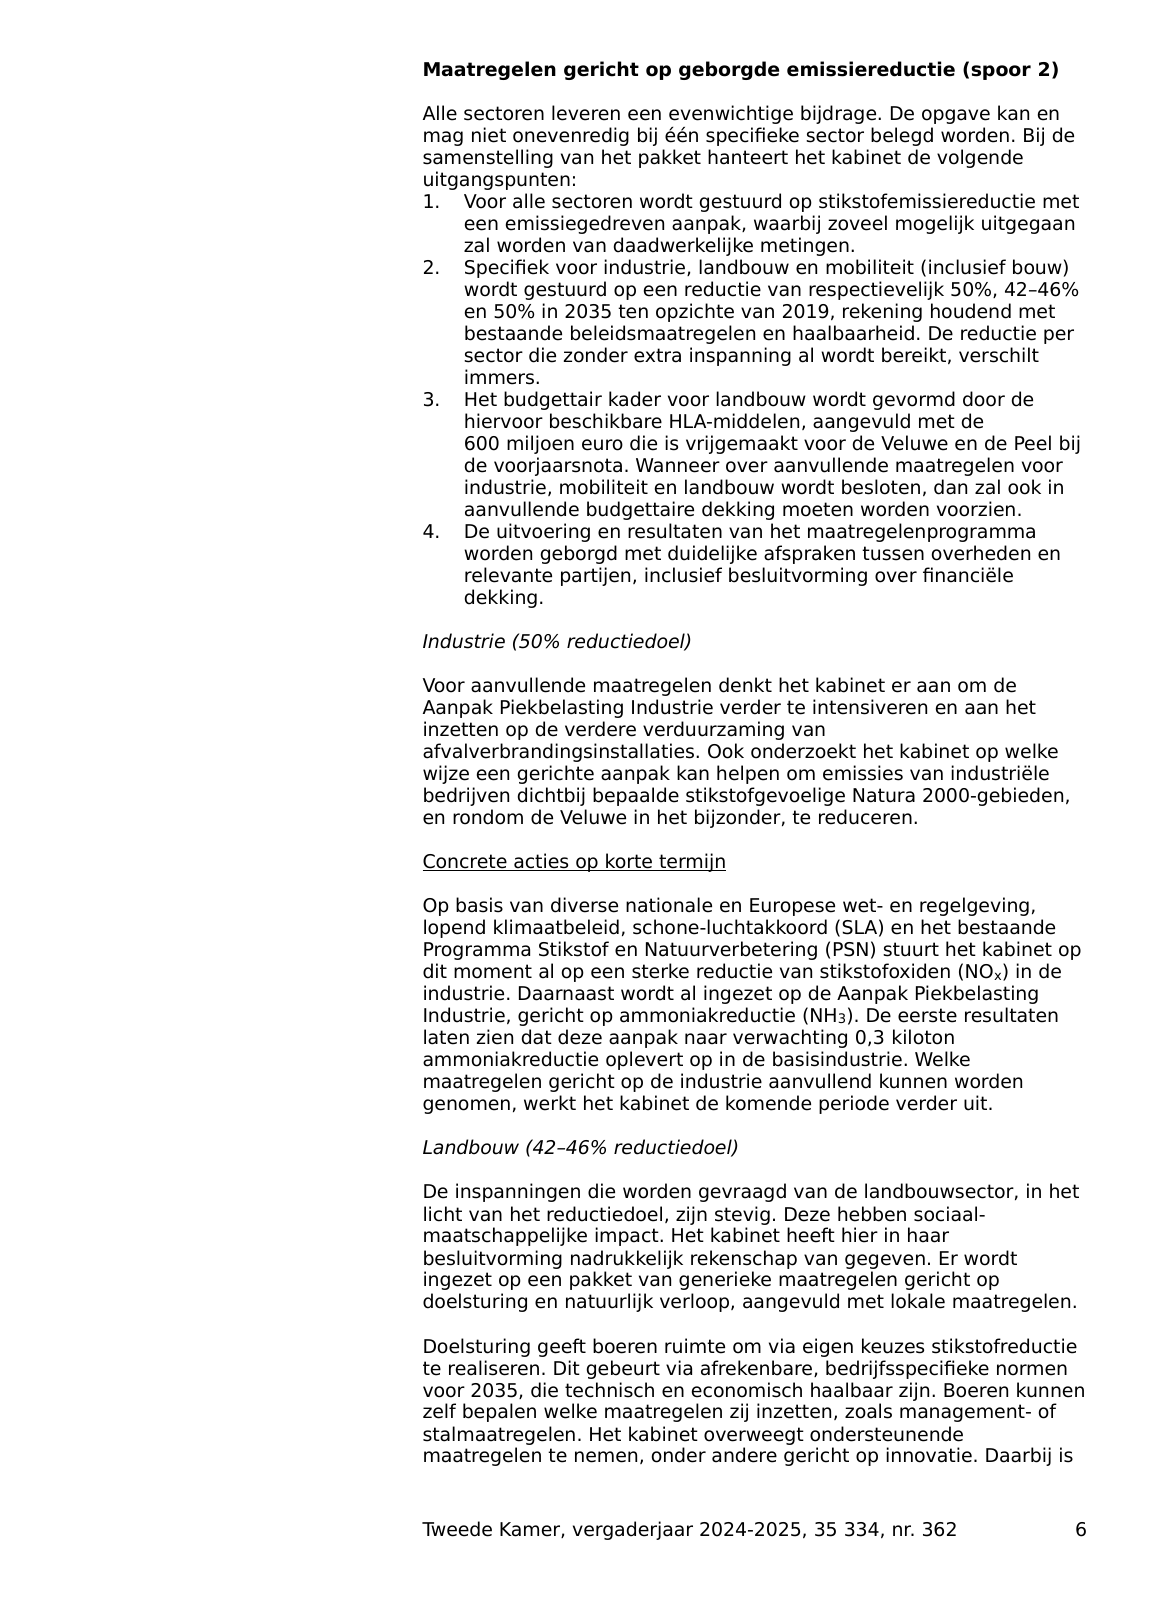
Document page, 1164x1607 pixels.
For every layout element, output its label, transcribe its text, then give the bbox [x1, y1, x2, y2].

text 4. De uitvoering en resultaten van het maatregelenprogramma worden geborgd met duidelijke afspraken tussen overheden en relevante partijen, inclusief besluitvorming over financiële dekking. [422, 521, 1087, 609]
text 2. Specifiek voor industrie, landbouw en mobiliteit (inclusief bouw) wordt gestuurd op een reductie van respectievelijk 50%, 42–46% en 50% in 2035 ten opzichte van 2019, rekening houdend met bestaande beleidsmaatregelen en haalbaarheid. De reductie per sector die zonder extra inspanning al wordt bereikt, verschilt immers. [422, 257, 1087, 389]
text Doelsturing geeft boeren ruimte om via eigen keuzes stikstofreductie te realiseren. Dit gebeurt via afrekenbare, bedrijfsspecifieke normen voor 2035, die technisch en economisch haalbaar zijn. Boeren kunnen zelf bepalen welke maatregelen zij inzetten, zoals management- of stalmaatregelen. Het kabinet overweegt ondersteunende maatregelen te nemen, onder andere gericht op innovatie. Daarbij is [422, 1336, 1087, 1467]
text Alle sectoren leveren een evenwichtige bijdrage. De opgave kan en mag niet onevenredig bij één specifieke sector belegd worden. Bij de samenstelling van het pakket hanteert het kabinet de volgende uitgangspunten: [422, 103, 1087, 191]
text De inspanningen die worden gevraagd van de landbouwsector, in het licht van het reductiedoel, zijn stevig. Deze hebben sociaal-maatschappelijke impact. Het kabinet heeft hier in haar besluitvorming nadrukkelijk rekenschap van gegeven. Er wordt ingezet op een pakket van generieke maatregelen gericht op doelsturing en natuurlijk verloop, aangevuld met lokale maatregelen. [422, 1181, 1087, 1313]
subtitle Maatregelen gericht op geborgde emissiereductie (spoor 2) [422, 59, 1087, 81]
text Op basis van diverse nationale en Europese wet- en regelgeving, lopend klimaatbeleid, schone-luchtakkoord (SLA) en het bestaande Programma Stikstof en Natuurverbetering (PSN) stuurt het kabinet op dit moment al op een sterke reductie van stikstofoxiden (NOx) in de industrie. Daarnaast wordt al ingezet op de Aanpak Piekbelasting Industrie, gericht op ammoniakreductie (NH3). De eerste resultaten laten zien dat deze aanpak naar verwachting 0,3 kiloton ammoniakreductie oplevert op in de basisindustrie. Welke maatregelen gericht op de industrie aanvullend kunnen worden genomen, werkt het kabinet de komende periode verder uit. [422, 895, 1087, 1115]
text 1. Voor alle sectoren wordt gestuurd op stikstofemissiereductie met een emissiegedreven aanpak, waarbij zoveel mogelijk uitgegaan zal worden van daadwerkelijke metingen. [422, 191, 1087, 257]
subtitle Concrete acties op korte termijn [422, 851, 1087, 873]
subtitle Landbouw (42–46% reductiedoel) [422, 1137, 1087, 1159]
text Voor aanvullende maatregelen denkt het kabinet er aan om de Aanpak Piekbelasting Industrie verder te intensiveren en aan het inzetten op de verdere verduurzaming van afvalverbrandingsinstallaties. Ook onderzoekt het kabinet op welke wijze een gerichte aanpak kan helpen om emissies van industriële bedrijven dichtbij bepaalde stikstofgevoelige Natura 2000-gebieden, en rondom de Veluwe in het bijzonder, te reduceren. [422, 675, 1087, 829]
subtitle Industrie (50% reductiedoel) [422, 631, 1087, 653]
text 3. Het budgettair kader voor landbouw wordt gevormd door de hiervoor beschikbare HLA-middelen, aangevuld met de 600 miljoen euro die is vrijgemaakt voor de Veluwe en de Peel bij de voorjaarsnota. Wanneer over aanvullende maatregelen voor industrie, mobiliteit en landbouw wordt besloten, dan zal ook in aanvullende budgettaire dekking moeten worden voorzien. [422, 389, 1087, 521]
